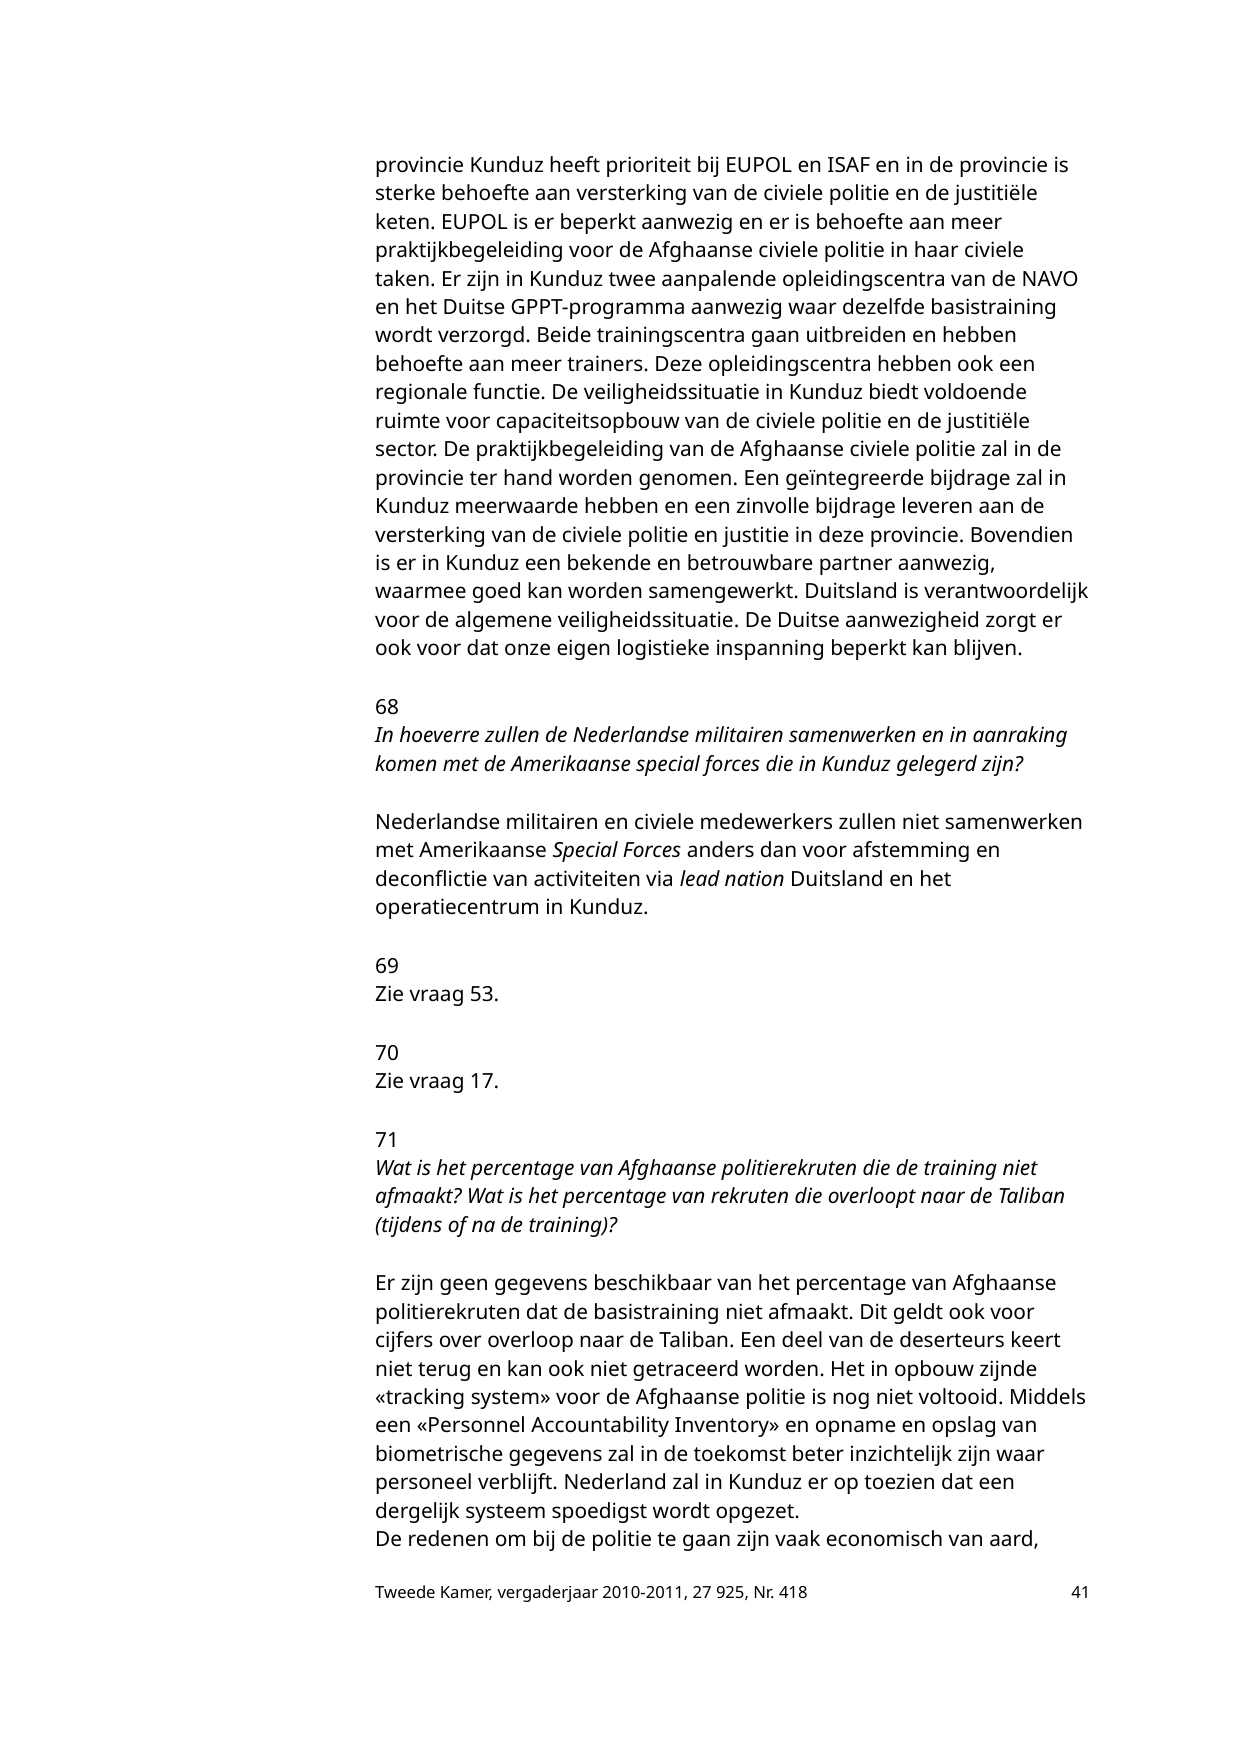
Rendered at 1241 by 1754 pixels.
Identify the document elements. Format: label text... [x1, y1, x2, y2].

text 68 [375, 692, 1090, 720]
text 70 [375, 1038, 1090, 1066]
text provincie Kunduz heeft prioriteit bij EUPOL en ISAF en in de provincie is sterke behoefte aan versterking van de civiele politie en de justitiële keten. EUPOL is er beperkt aanwezig en er is behoefte aan meer praktijkbegeleiding voor de Afghaanse civiele politie in haar civiele taken. Er zijn in Kunduz twee aanpalende opleidingscentra van de NAVO en het Duitse GPPT-programma aanwezig waar dezelfde basistraining wordt verzorgd. Beide trainingscentra gaan uitbreiden en hebben behoefte aan meer trainers. Deze opleidingscentra hebben ook een regionale functie. De veiligheidssituatie in Kunduz biedt voldoende ruimte voor capaciteitsopbouw van de civiele politie en de justitiële sector. De praktijkbegeleiding van de Afghaanse civiele politie zal in de provincie ter hand worden genomen. Een geïntegreerde bijdrage zal in Kunduz meerwaarde hebben en een zinvolle bijdrage leveren aan de versterking van de civiele politie en justitie in deze provincie. Bovendien is er in Kunduz een bekende en betrouwbare partner aanwezig, waarmee goed kan worden samengewerkt. Duitsland is verantwoordelijk voor de algemene veiligheidssituatie. De Duitse aanwezigheid zorgt er ook voor dat onze eigen logistieke inspanning beperkt kan blijven. [375, 150, 1090, 662]
text 69 [375, 951, 1090, 979]
text In hoeverre zullen de Nederlandse militairen samenwerken en in aanraking komen met de Amerikaanse special forces die in Kunduz gelegerd zijn? [375, 720, 1090, 777]
text De redenen om bij de politie te gaan zijn vaak economisch van aard, [375, 1524, 1090, 1553]
text Wat is het percentage van Afghaanse politierekruten die de training niet afmaakt? Wat is het percentage van rekruten die overloopt naar de Taliban (tijdens of na de training)? [375, 1153, 1090, 1238]
text Zie vraag 17. [375, 1066, 1090, 1095]
text Zie vraag 53. [375, 979, 1090, 1008]
text 71 [375, 1125, 1090, 1153]
text Nederlandse militairen en civiele medewerkers zullen niet samenwerken met Amerikaanse Special Forces anders dan voor afstemming en deconflictie van activiteiten via lead nation Duitsland en het operatiecentrum in Kunduz. [375, 807, 1090, 921]
text Er zijn geen gegevens beschikbaar van het percentage van Afghaanse politierekruten dat de basistraining niet afmaakt. Dit geldt ook voor cijfers over overloop naar de Taliban. Een deel van de deserteurs keert niet terug en kan ook niet getraceerd worden. Het in opbouw zijnde «tracking system» voor de Afghaanse politie is nog niet voltooid. Middels een «Personnel Accountability Inventory» en opname en opslag van biometrische gegevens zal in de toekomst beter inzichtelijk zijn waar personeel verblijft. Nederland zal in Kunduz er op toezien dat een dergelijk systeem spoedigst wordt opgezet. [375, 1268, 1090, 1524]
